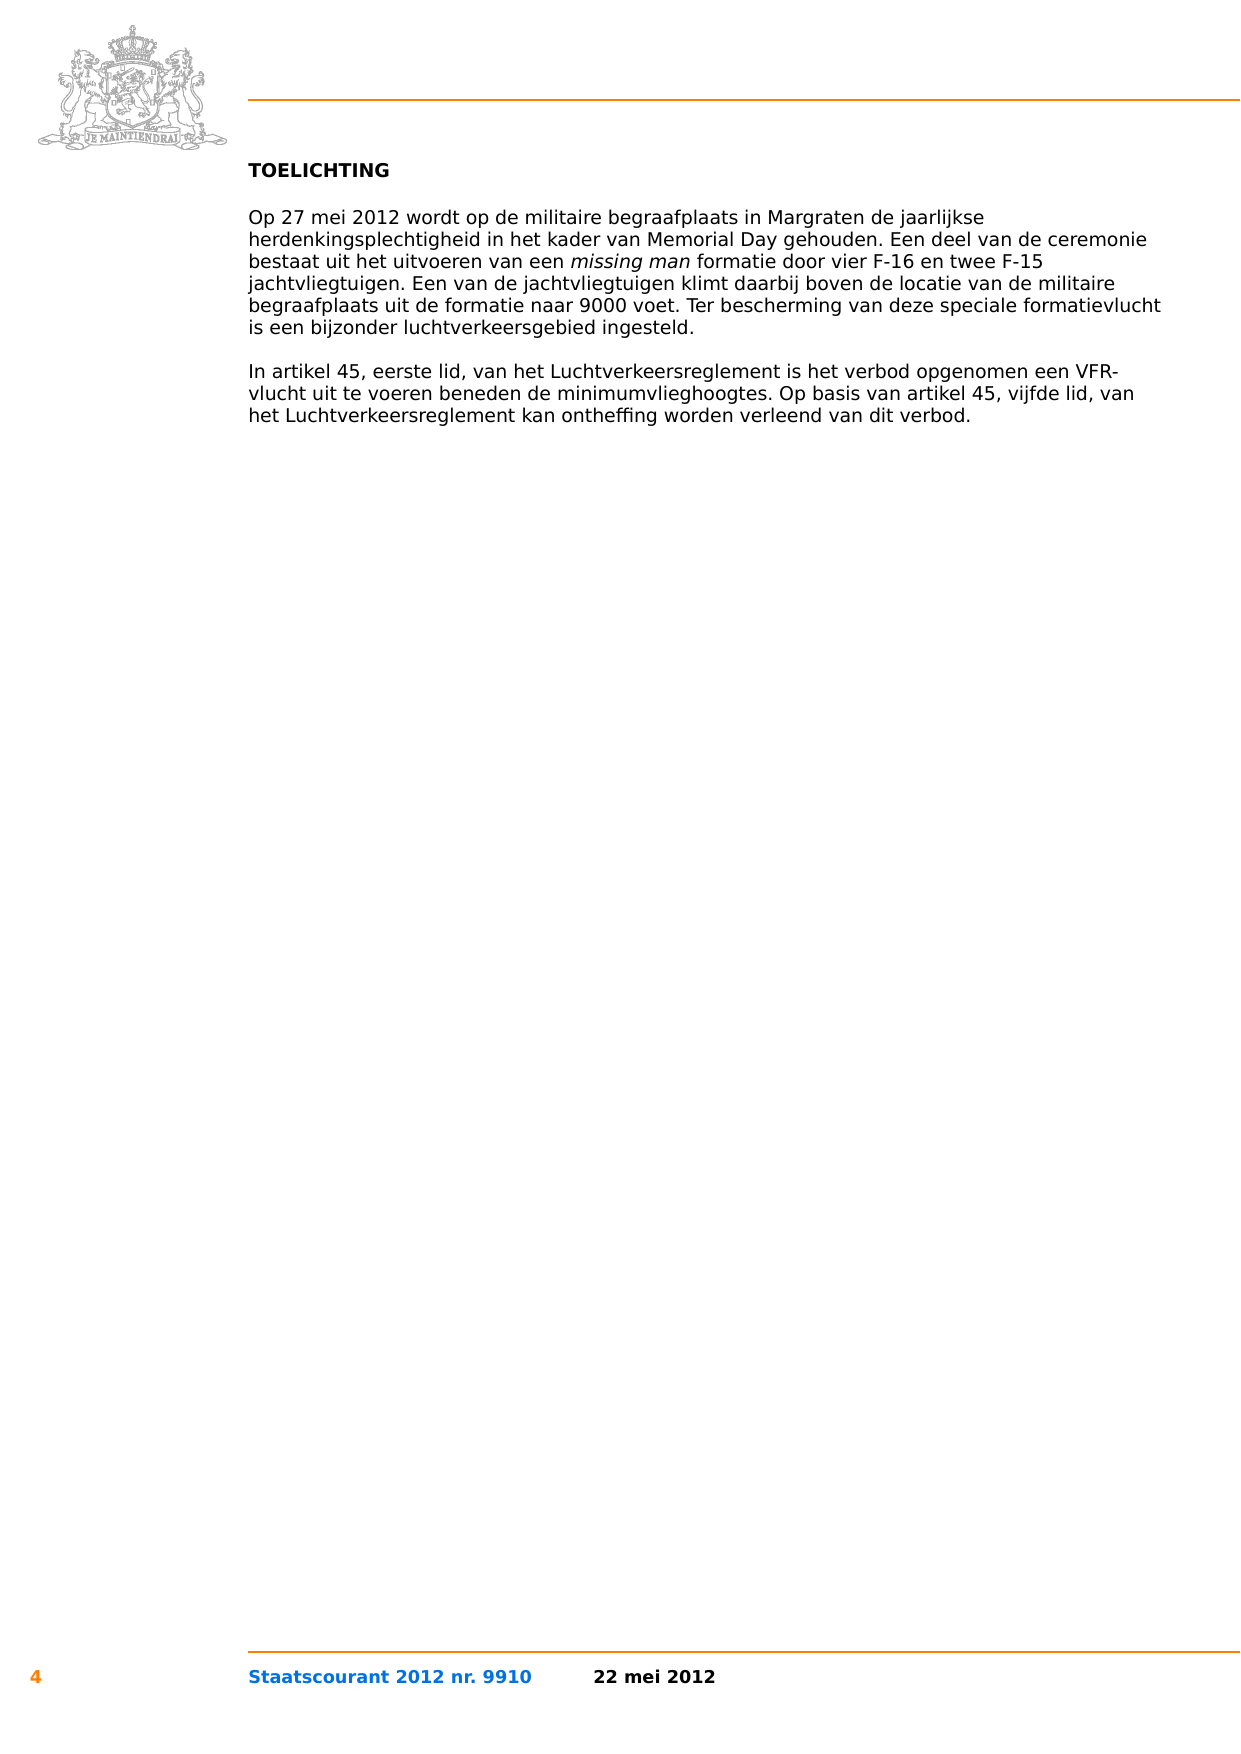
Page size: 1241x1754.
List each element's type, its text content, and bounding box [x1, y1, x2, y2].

picture [38, 25, 227, 150]
subtitle TOELICHTING [248, 160, 1163, 182]
text In artikel 45, eerste lid, van het Luchtverkeersreglement is het verbod opgenomen een VFR-vlucht uit te voeren beneden de minimumvlieghoogtes. Op basis van artikel 45, vijfde lid, van het Luchtverkeersreglement kan ontheffing worden verleend van dit verbod. [248, 361, 1163, 427]
text Op 27 mei 2012 wordt op de militaire begraafplaats in Margraten de jaarlijkse herdenkingsplechtigheid in het kader van Memorial Day gehouden. Een deel van de ceremonie bestaat uit het uitvoeren van een missing man formatie door vier F-16 en twee F-15 jachtvliegtuigen. Een van de jachtvliegtuigen klimt daarbij boven de locatie van de militaire begraafplaats uit de formatie naar 9000 voet. Ter bescherming van deze speciale formatievlucht is een bijzonder luchtverkeersgebied ingesteld. [248, 207, 1163, 339]
